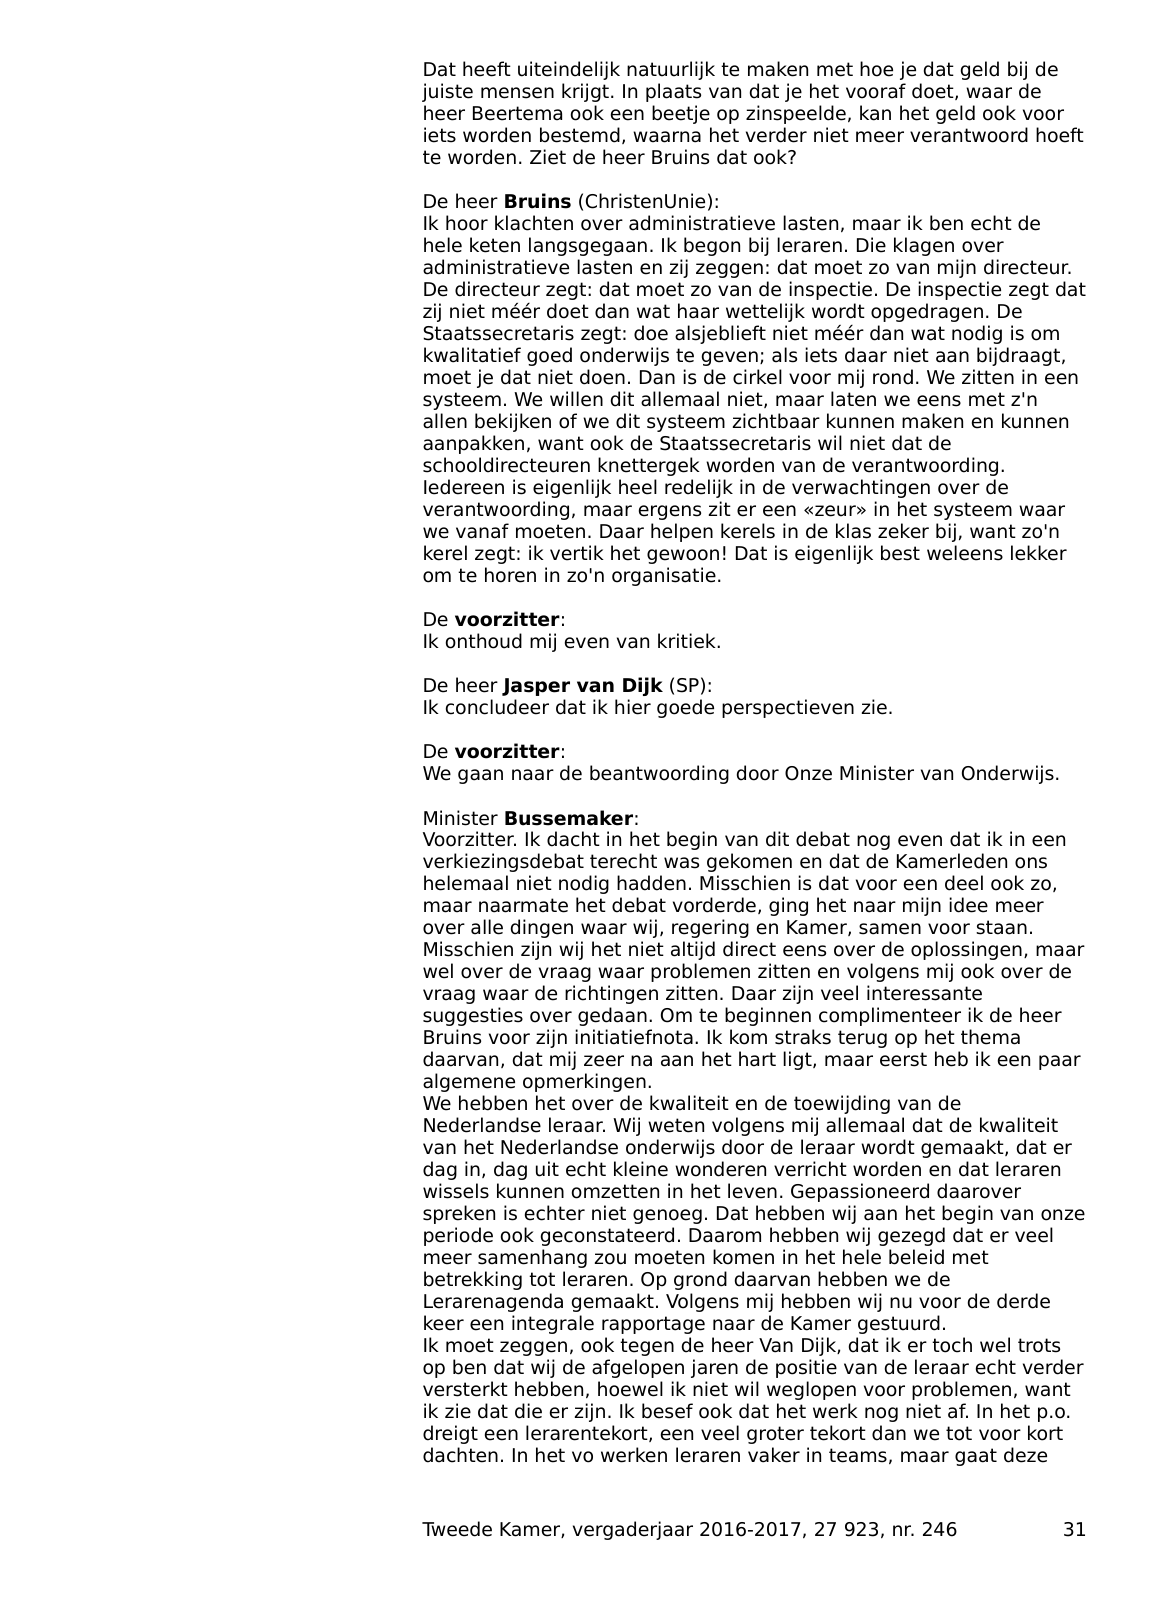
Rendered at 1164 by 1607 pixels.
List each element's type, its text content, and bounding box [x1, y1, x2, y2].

text Voorzitter. Ik dacht in het begin van dit debat nog even dat ik in een verkiezingsdebat terecht was gekomen en dat de Kamerleden ons helemaal niet nodig hadden. Misschien is dat voor een deel ook zo, maar naarmate het debat vorderde, ging het naar mijn idee meer over alle dingen waar wij, regering en Kamer, samen voor staan. Misschien zijn wij het niet altijd direct eens over de oplossingen, maar wel over de vraag waar problemen zitten en volgens mij ook over de vraag waar de richtingen zitten. Daar zijn veel interessante suggesties over gedaan. Om te beginnen complimenteer ik de heer Bruins voor zijn initiatiefnota. Ik kom straks terug op het thema daarvan, dat mij zeer na aan het hart ligt, maar eerst heb ik een paar algemene opmerkingen. [422, 829, 1087, 1093]
text Ik onthoud mij even van kritiek. [422, 631, 1087, 653]
text De heer Jasper van Dijk (SP): [422, 675, 1087, 697]
text We hebben het over de kwaliteit en de toewijding van de Nederlandse leraar. Wij weten volgens mij allemaal dat de kwaliteit van het Nederlandse onderwijs door de leraar wordt gemaakt, dat er dag in, dag uit echt kleine wonderen verricht worden en dat leraren wissels kunnen omzetten in het leven. Gepassioneerd daarover spreken is echter niet genoeg. Dat hebben wij aan het begin van onze periode ook geconstateerd. Daarom hebben wij gezegd dat er veel meer samenhang zou moeten komen in het hele beleid met betrekking tot leraren. Op grond daarvan hebben we de Lerarenagenda gemaakt. Volgens mij hebben wij nu voor de derde keer een integrale rapportage naar de Kamer gestuurd. [422, 1093, 1087, 1335]
text De heer Bruins (ChristenUnie): [422, 191, 1087, 213]
text Dat heeft uiteindelijk natuurlijk te maken met hoe je dat geld bij de juiste mensen krijgt. In plaats van dat je het vooraf doet, waar de heer Beertema ook een beetje op zinspeelde, kan het geld ook voor iets worden bestemd, waarna het verder niet meer verantwoord hoeft te worden. Ziet de heer Bruins dat ook? [422, 59, 1087, 169]
text We gaan naar de beantwoording door Onze Minister van Onderwijs. [422, 763, 1087, 785]
text De voorzitter: [422, 741, 1087, 763]
text Ik hoor klachten over administratieve lasten, maar ik ben echt de hele keten langsgegaan. Ik begon bij leraren. Die klagen over administratieve lasten en zij zeggen: dat moet zo van mijn directeur. De directeur zegt: dat moet zo van de inspectie. De inspectie zegt dat zij niet méér doet dan wat haar wettelijk wordt opgedragen. De Staatssecretaris zegt: doe alsjeblieft niet méér dan wat nodig is om kwalitatief goed onderwijs te geven; als iets daar niet aan bijdraagt, moet je dat niet doen. Dan is de cirkel voor mij rond. We zitten in een systeem. We willen dit allemaal niet, maar laten we eens met z'n allen bekijken of we dit systeem zichtbaar kunnen maken en kunnen aanpakken, want ook de Staatssecretaris wil niet dat de schooldirecteuren knettergek worden van de verantwoording. Iedereen is eigenlijk heel redelijk in de verwachtingen over de verantwoording, maar ergens zit er een «zeur» in het systeem waar we vanaf moeten. Daar helpen kerels in de klas zeker bij, want zo'n kerel zegt: ik vertik het gewoon! Dat is eigenlijk best weleens lekker om te horen in zo'n organisatie. [422, 213, 1087, 587]
text Ik concludeer dat ik hier goede perspectieven zie. [422, 697, 1087, 719]
text De voorzitter: [422, 609, 1087, 631]
text Minister Bussemaker: [422, 807, 1087, 829]
text Ik moet zeggen, ook tegen de heer Van Dijk, dat ik er toch wel trots op ben dat wij de afgelopen jaren de positie van de leraar echt verder versterkt hebben, hoewel ik niet wil weglopen voor problemen, want ik zie dat die er zijn. Ik besef ook dat het werk nog niet af. In het p.o. dreigt een lerarentekort, een veel groter tekort dan we tot voor kort dachten. In het vo werken leraren vaker in teams, maar gaat deze [422, 1335, 1087, 1467]
